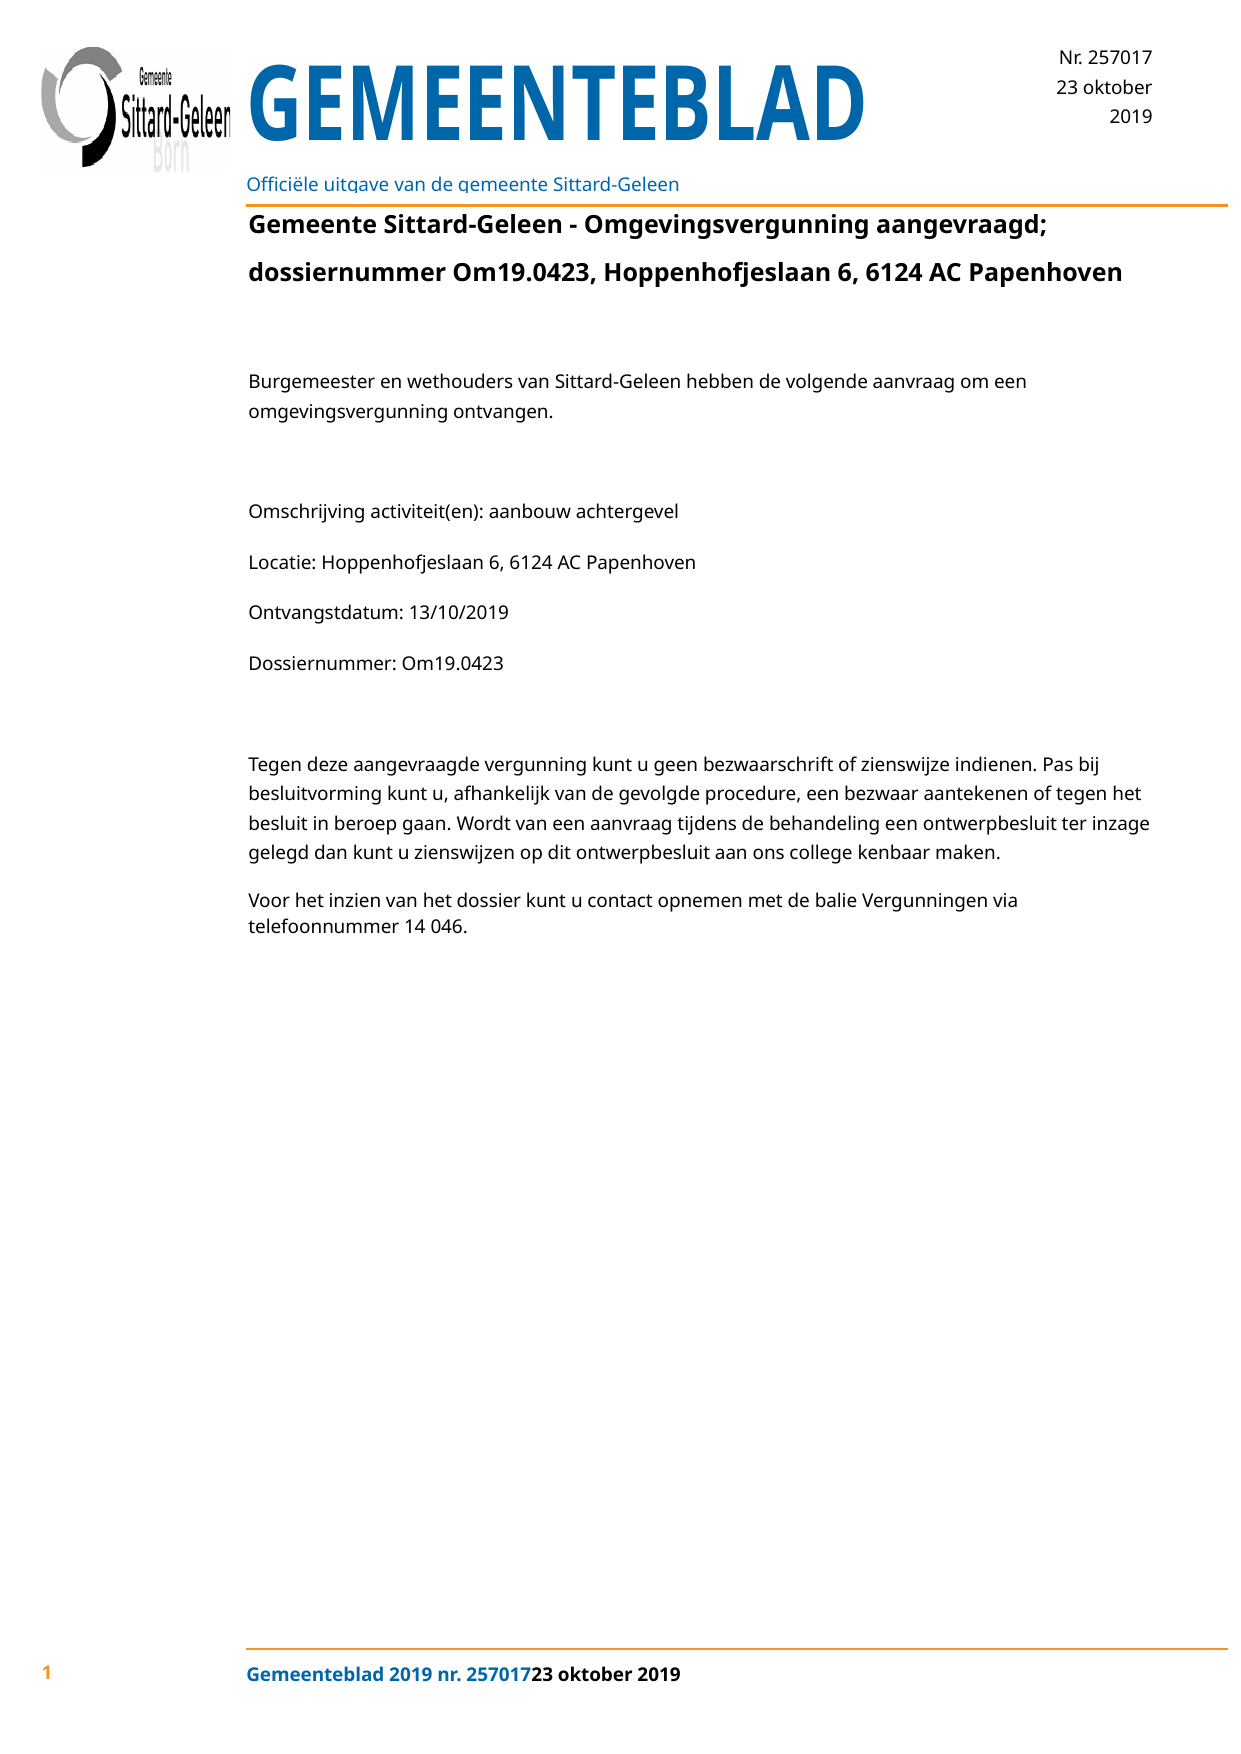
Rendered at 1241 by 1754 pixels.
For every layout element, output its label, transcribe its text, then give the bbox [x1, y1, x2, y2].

text Locatie: Hoppenhofjeslaan 6, 6124 AC Papenhoven [248, 549, 1152, 575]
text Tegen deze aangevraagde vergunning kunt u geen bezwaarschrift of zienswijze indienen. Pas bij besluitvorming kunt u, afhankelijk van de gevolgde procedure, een bezwaar aantekenen of tegen het besluit in beroep gaan. Wordt van een aanvraag tijdens de behandeling een ontwerpbesluit ter inzage gelegd dan kunt u zienswijzen op dit ontwerpbesluit aan ons college kenbaar maken. [248, 751, 1152, 865]
text Gemeente Sittard-Geleen - Omgevingsvergunning aangevraagd; dossiernummer Om19.0423, Hoppenhofjeslaan 6, 6124 AC Papenhoven [248, 207, 1152, 288]
text Omschrijving activiteit(en): aanbouw achtergevel [248, 499, 1152, 524]
text Ontvangstdatum: 13/10/2019 [248, 599, 1152, 625]
text Burgemeester en wethouders van Sittard-Geleen hebben de volgende aanvraag om een omgevingsvergunning ontvangen. [248, 368, 1152, 424]
text Voor het inzien van het dossier kunt u contact opnemen met de balie Vergunningen via telefoonnummer 14 046. [248, 887, 1152, 939]
picture [41, 47, 231, 172]
text Dossiernummer: Om19.0423 [248, 650, 1152, 676]
